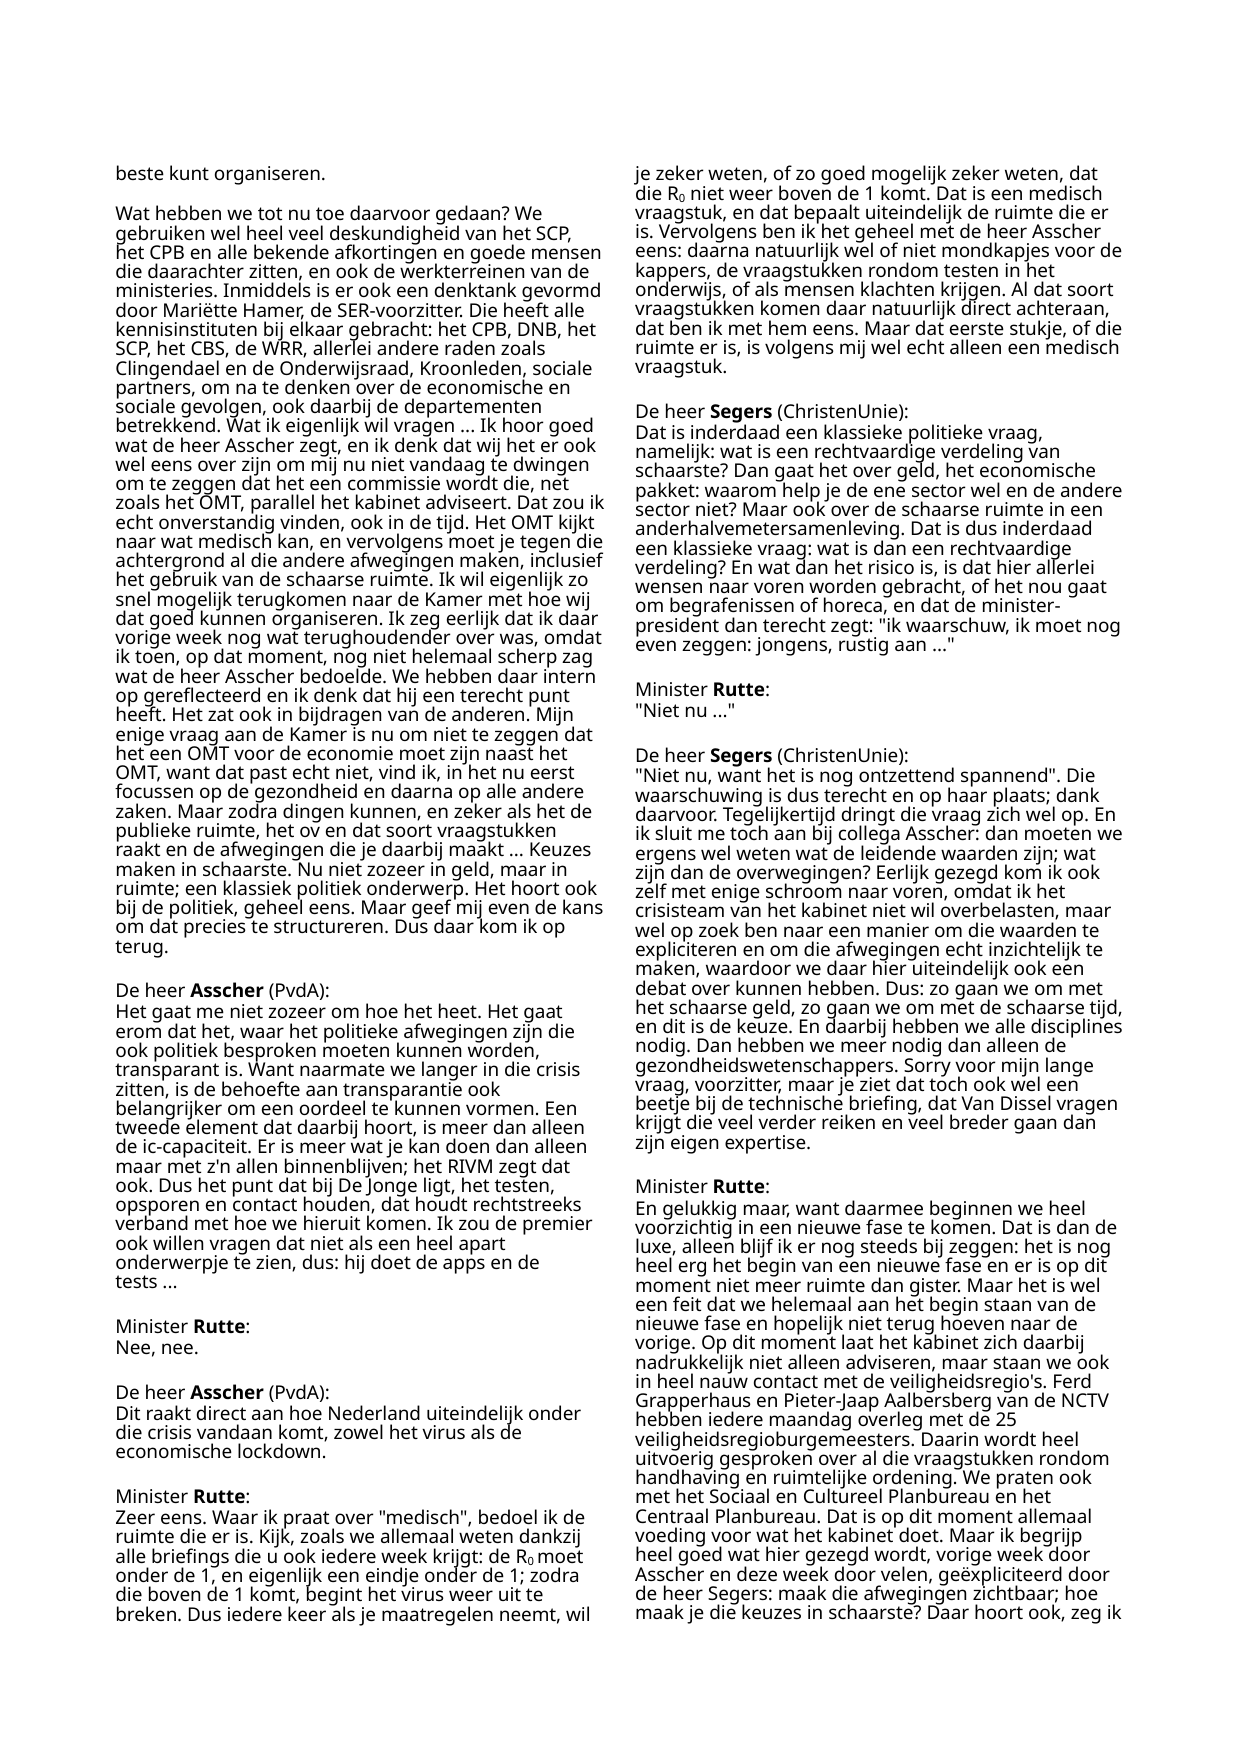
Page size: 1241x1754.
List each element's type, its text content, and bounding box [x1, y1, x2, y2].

text Het gaat me niet zozeer om hoe het heet. Het gaat erom dat het, waar het politieke afwegingen zijn die ook politiek besproken moeten kunnen worden, transparant is. Want naarmate we langer in die crisis zitten, is de behoefte aan transparantie ook belangrijker om een oordeel te kunnen vormen. Een tweede element dat daarbij hoort, is meer dan alleen de ic-capaciteit. Er is meer wat je kan doen dan alleen maar met z'n allen binnenblijven; het RIVM zegt dat ook. Dus het punt dat bij De Jonge ligt, het testen, opsporen en contact houden, dat houdt rechtstreeks verband met hoe we hieruit komen. Ik zou de premier ook willen vragen dat niet als een heel apart onderwerpje te zien, dus: hij doet de apps en de tests ... [115, 1003, 605, 1292]
text beste kunt organiseren. [115, 165, 605, 184]
text Minister Rutte: [115, 1313, 605, 1339]
text De heer Segers (ChristenUnie): [635, 742, 1125, 767]
text En gelukkig maar, want daarmee beginnen we heel voorzichtig in een nieuwe fase te komen. Dat is dan de luxe, alleen blijf ik er nog steeds bij zeggen: het is nog heel erg het begin van een nieuwe fase en er is op dit moment niet meer ruimte dan gister. Maar het is wel een feit dat we helemaal aan het begin staan van de nieuwe fase en hopelijk niet terug hoeven naar de vorige. Op dit moment laat het kabinet zich daarbij nadrukkelijk niet alleen adviseren, maar staan we ook in heel nauw contact met de veiligheidsregio's. Ferd Grapperhaus en Pieter-Jaap Aalbersberg van de NCTV hebben iedere maandag overleg met de 25 veiligheidsregioburgemeesters. Daarin wordt heel uitvoerig gesproken over al die vraagstukken rondom handhaving en ruimtelijke ordening. We praten ook met het Sociaal en Cultureel Planbureau en het Centraal Planbureau. Dat is op dit moment allemaal voeding voor wat het kabinet doet. Maar ik begrijp heel goed wat hier gezegd wordt, vorige week door Asscher en deze week door velen, geëxpliciteerd door de heer Segers: maak die afwegingen zichtbaar; hoe maak je die keuzes in schaarste? Daar hoort ook, zeg ik [635, 1199, 1125, 1623]
text Wat hebben we tot nu toe daarvoor gedaan? We gebruiken wel heel veel deskundigheid van het SCP, het CPB en alle bekende afkortingen en goede mensen die daarachter zitten, en ook de werkterreinen van de ministeries. Inmiddels is er ook een denktank gevormd door Mariëtte Hamer, de SER-voorzitter. Die heeft alle kennisinstituten bij elkaar gebracht: het CPB, DNB, het SCP, het CBS, de WRR, allerlei andere raden zoals Clingendael en de Onderwijsraad, Kroonleden, sociale partners, om na te denken over de economische en sociale gevolgen, ook daarbij de departementen betrekkend. Wat ik eigenlijk wil vragen ... Ik hoor goed wat de heer Asscher zegt, en ik denk dat wij het er ook wel eens over zijn om mij nu niet vandaag te dwingen om te zeggen dat het een commissie wordt die, net zoals het OMT, parallel het kabinet adviseert. Dat zou ik echt onverstandig vinden, ook in de tijd. Het OMT kijkt naar wat medisch kan, en vervolgens moet je tegen die achtergrond al die andere afwegingen maken, inclusief het gebruik van de schaarse ruimte. Ik wil eigenlijk zo snel mogelijk terugkomen naar de Kamer met hoe wij dat goed kunnen organiseren. Ik zeg eerlijk dat ik daar vorige week nog wat terughoudender over was, omdat ik toen, op dat moment, nog niet helemaal scherp zag wat de heer Asscher bedoelde. We hebben daar intern op gereflecteerd en ik denk dat hij een terecht punt heeft. Het zat ook in bijdragen van de anderen. Mijn enige vraag aan de Kamer is nu om niet te zeggen dat het een OMT voor de economie moet zijn naast het OMT, want dat past echt niet, vind ik, in het nu eerst focussen op de gezondheid en daarna op alle andere zaken. Maar zodra dingen kunnen, en zeker als het de publieke ruimte, het ov en dat soort vraagstukken raakt en de afwegingen die je daarbij maakt ... Keuzes maken in schaarste. Nu niet zozeer in geld, maar in ruimte; een klassiek politiek onderwerp. Het hoort ook bij de politiek, geheel eens. Maar geef mij even de kans om dat precies te structureren. Dus daar kom ik op terug. [115, 205, 605, 957]
text je zeker weten, of zo goed mogelijk zeker weten, dat die R0 niet weer boven de 1 komt. Dat is een medisch vraagstuk, en dat bepaalt uiteindelijk de ruimte die er is. Vervolgens ben ik het geheel met de heer Asscher eens: daarna natuurlijk wel of niet mondkapjes voor de kappers, de vraagstukken rondom testen in het onderwijs, of als mensen klachten krijgen. Al dat soort vraagstukken komen daar natuurlijk direct achteraan, dat ben ik met hem eens. Maar dat eerste stukje, of die ruimte er is, is volgens mij wel echt alleen een medisch vraagstuk. [635, 165, 1125, 377]
text De heer Asscher (PvdA): [115, 978, 605, 1003]
text Dit raakt direct aan hoe Nederland uiteindelijk onder die crisis vandaan komt, zowel het virus als de economische lockdown. [115, 1405, 605, 1463]
text De heer Asscher (PvdA): [115, 1379, 605, 1405]
text De heer Segers (ChristenUnie): [635, 398, 1125, 424]
text Minister Rutte: [635, 1174, 1125, 1199]
text Minister Rutte: [635, 676, 1125, 702]
text Zeer eens. Waar ik praat over "medisch", bedoel ik de ruimte die er is. Kijk, zoals we allemaal weten dankzij alle briefings die u ook iedere week krijgt: de R0 moet onder de 1, en eigenlijk een eindje onder de 1; zodra die boven de 1 komt, begint het virus weer uit te breken. Dus iedere keer als je maatregelen neemt, wil [115, 1509, 605, 1625]
text Minister Rutte: [115, 1483, 605, 1509]
text Nee, nee. [115, 1339, 605, 1358]
text Dat is inderdaad een klassieke politieke vraag, namelijk: wat is een rechtvaardige verdeling van schaarste? Dan gaat het over geld, het economische pakket: waarom help je de ene sector wel en de andere sector niet? Maar ook over de schaarse ruimte in een anderhalvemetersamenleving. Dat is dus inderdaad een klassieke vraag: wat is dan een rechtvaardige verdeling? En wat dan het risico is, is dat hier allerlei wensen naar voren worden gebracht, of het nou gaat om begrafenissen of horeca, en dat de minister-president dan terecht zegt: "ik waarschuw, ik moet nog even zeggen: jongens, rustig aan ..." [635, 424, 1125, 655]
text "Niet nu, want het is nog ontzettend spannend". Die waarschuwing is dus terecht en op haar plaats; dank daarvoor. Tegelijkertijd dringt die vraag zich wel op. En ik sluit me toch aan bij collega Asscher: dan moeten we ergens wel weten wat de leidende waarden zijn; wat zijn dan de overwegingen? Eerlijk gezegd kom ik ook zelf met enige schroom naar voren, omdat ik het crisisteam van het kabinet niet wil overbelasten, maar wel op zoek ben naar een manier om die waarden te expliciteren en om die afwegingen echt inzichtelijk te maken, waardoor we daar hier uiteindelijk ook een debat over kunnen hebben. Dus: zo gaan we om met het schaarse geld, zo gaan we om met de schaarse tijd, en dit is de keuze. En daarbij hebben we alle disciplines nodig. Dan hebben we meer nodig dan alleen de gezondheidswetenschappers. Sorry voor mijn lange vraag, voorzitter, maar je ziet dat toch ook wel een beetje bij de technische briefing, dat Van Dissel vragen krijgt die veel verder reiken en veel breder gaan dan zijn eigen expertise. [635, 767, 1125, 1153]
text "Niet nu ..." [635, 702, 1125, 721]
